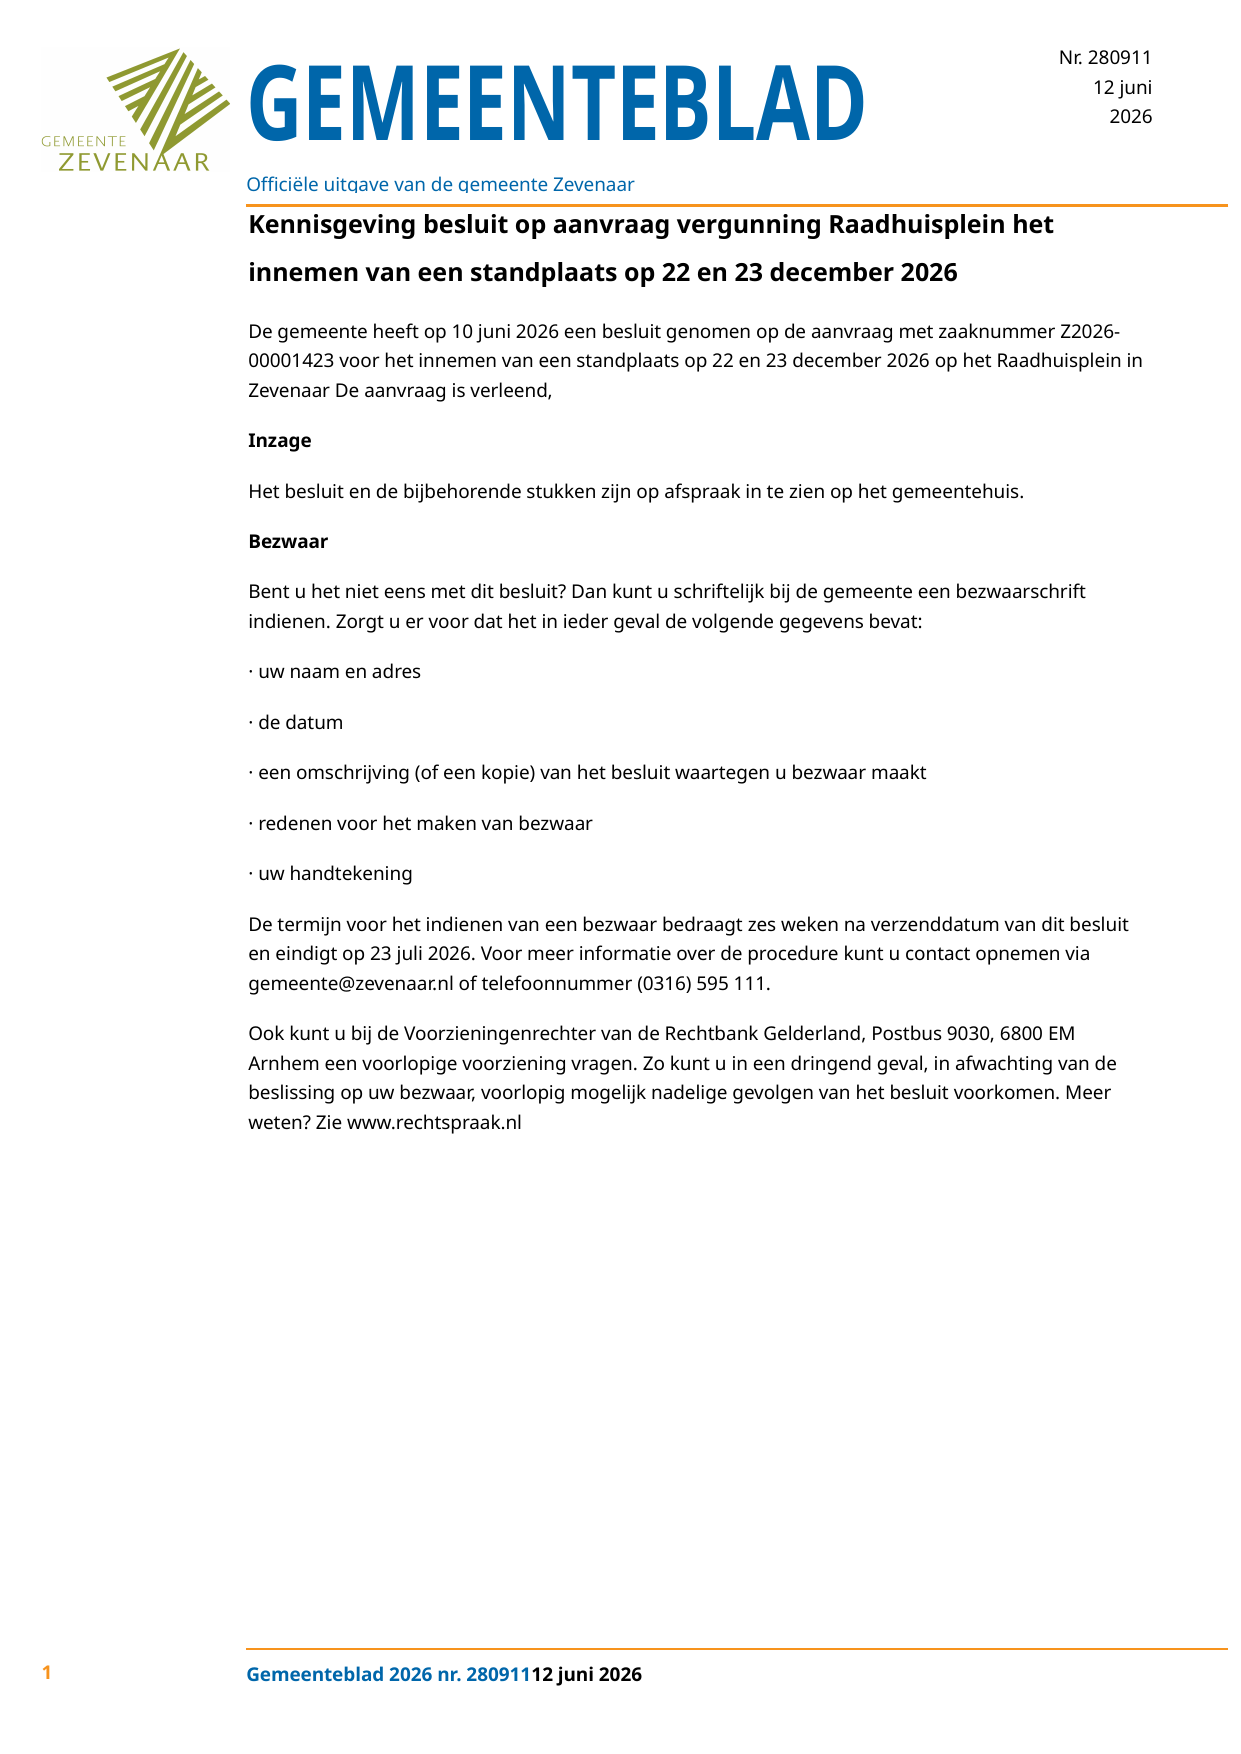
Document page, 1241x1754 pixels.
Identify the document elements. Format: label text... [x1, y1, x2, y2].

text · uw naam en adres [248, 659, 1152, 684]
text Bezwaar [248, 528, 1152, 554]
text De gemeente heeft op 10 juni 2026 een besluit genomen op de aanvraag met zaaknummer Z2026-00001423 voor het innemen van een standplaats op 22 en 23 december 2026 op het Raadhuisplein in Zevenaar De aanvraag is verleend, [248, 318, 1152, 403]
text Ook kunt u bij de Voorzieningenrechter van de Rechtbank Gelderland, Postbus 9030, 6800 EM Arnhem een voorlopige voorziening vragen. Zo kunt u in een dringend geval, in afwachting van de beslissing op uw bezwaar, voorlopig mogelijk nadelige gevolgen van het besluit voorkomen. Meer weten? Zie www.rechtspraak.nl [248, 1020, 1152, 1135]
text Kennisgeving besluit op aanvraag vergunning Raadhuisplein het innemen van een standplaats op 22 en 23 december 2026 [248, 207, 1152, 288]
text · de datum [248, 709, 1152, 735]
text De termijn voor het indienen van een bezwaar bedraagt zes weken na verzenddatum van dit besluit en eindigt op 23 juli 2026. Voor meer informatie over de procedure kunt u contact opnemen via gemeente@zevenaar.nl of telefoonnummer (0316) 595 111. [248, 911, 1152, 996]
text Bent u het niet eens met dit besluit? Dan kunt u schriftelijk bij de gemeente een bezwaarschrift indienen. Zorgt u er voor dat het in ieder geval de volgende gegevens bevat: [248, 579, 1152, 634]
text · uw handtekening [248, 860, 1152, 886]
text · redenen voor het maken van bezwaar [248, 810, 1152, 836]
text Het besluit en de bijbehorende stukken zijn op afspraak in te zien op het gemeentehuis. [248, 478, 1152, 504]
text · een omschrijving (of een kopie) van het besluit waartegen u bezwaar maakt [248, 759, 1152, 785]
picture [41, 47, 231, 172]
text Inzage [248, 427, 1152, 453]
